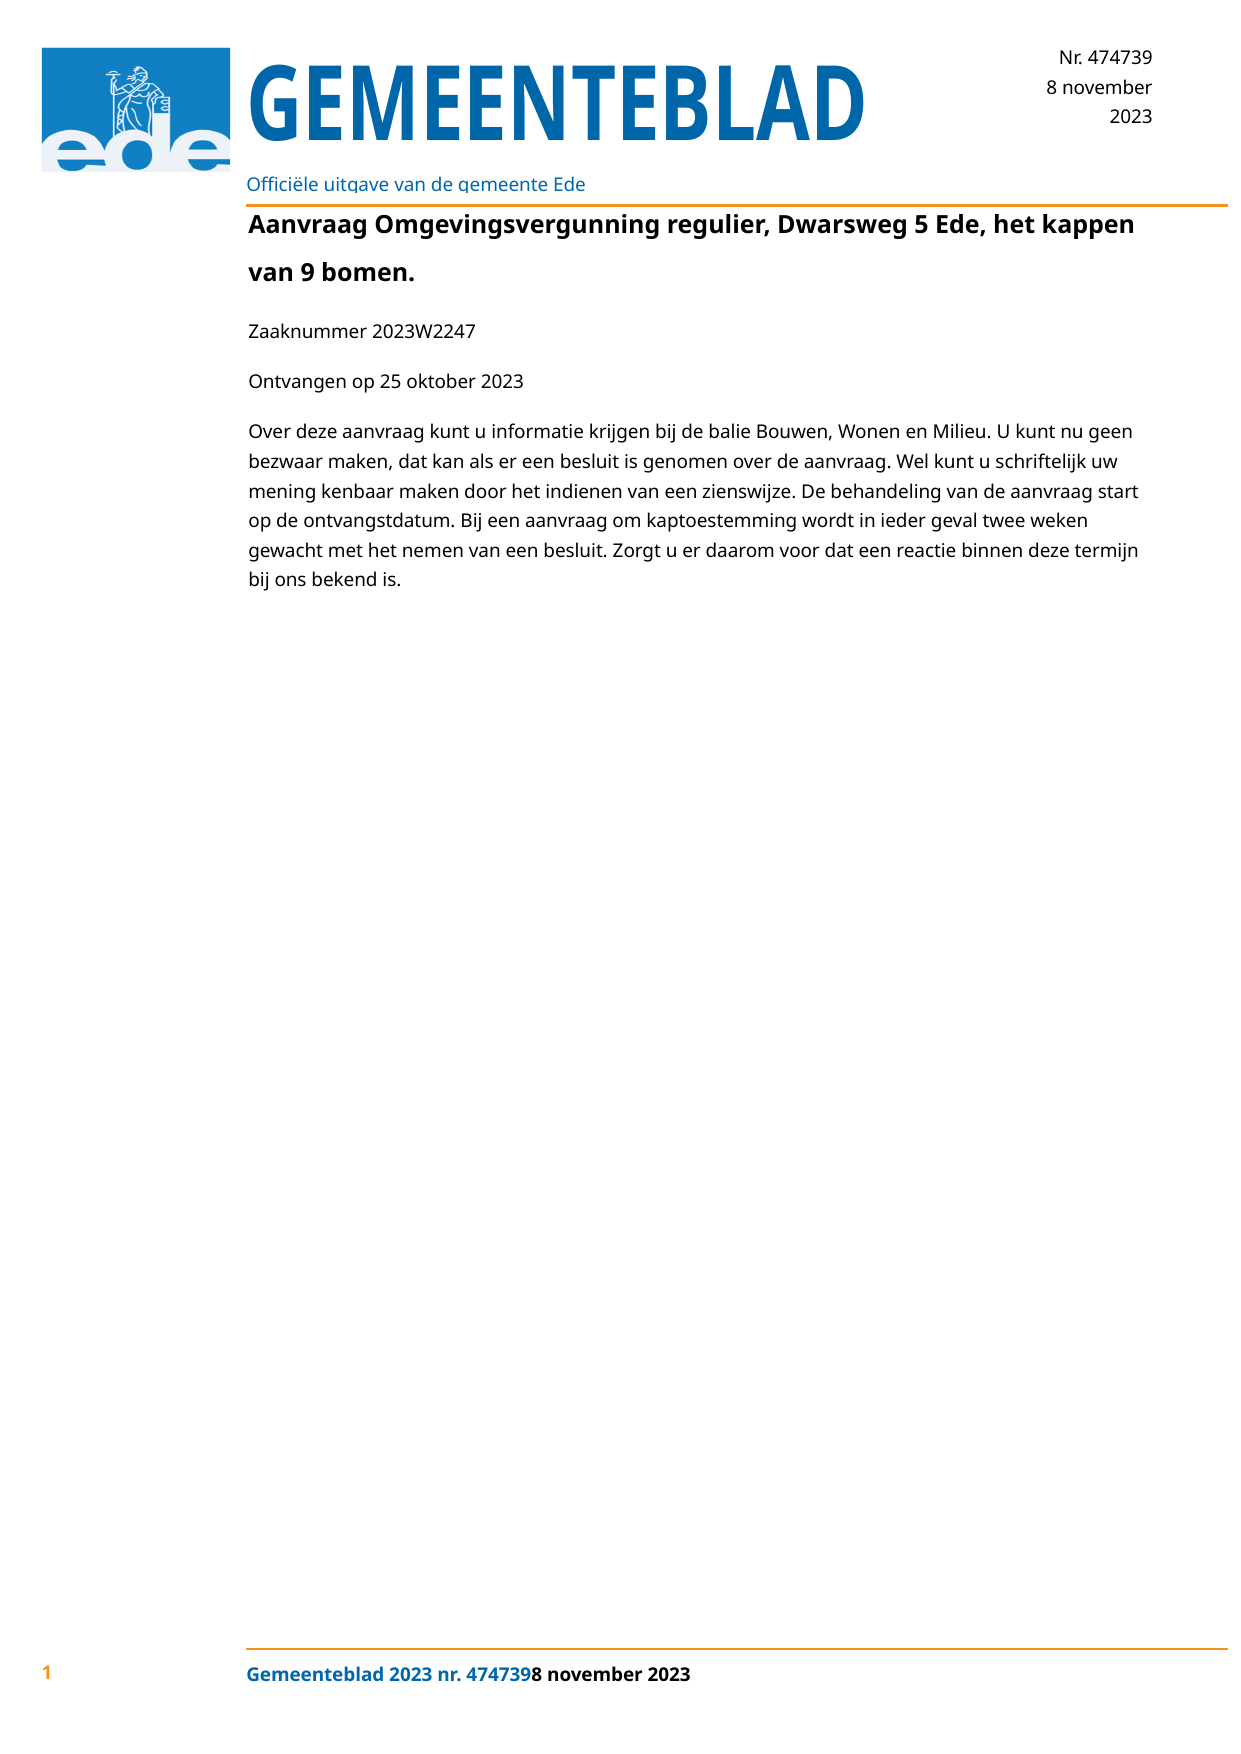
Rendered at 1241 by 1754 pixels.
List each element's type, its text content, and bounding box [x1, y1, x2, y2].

text Over deze aanvraag kunt u informatie krijgen bij de balie Bouwen, Wonen en Milieu. U kunt nu geen bezwaar maken, dat kan als er een besluit is genomen over de aanvraag. Wel kunt u schriftelijk uw mening kenbaar maken door het indienen van een zienswijze. De behandeling van de aanvraag start op de ontvangstdatum. Bij een aanvraag om kaptoestemming wordt in ieder geval twee weken gewacht met het nemen van een besluit. Zorgt u er daarom voor dat een reactie binnen deze termijn bij ons bekend is. [248, 419, 1152, 592]
text Ontvangen op 25 oktober 2023 [248, 368, 1152, 394]
text Aanvraag Omgevingsvergunning regulier, Dwarsweg 5 Ede, het kappen van 9 bomen. [248, 207, 1152, 288]
picture [41, 47, 231, 172]
text Zaaknummer 2023W2247 [248, 318, 1152, 344]
